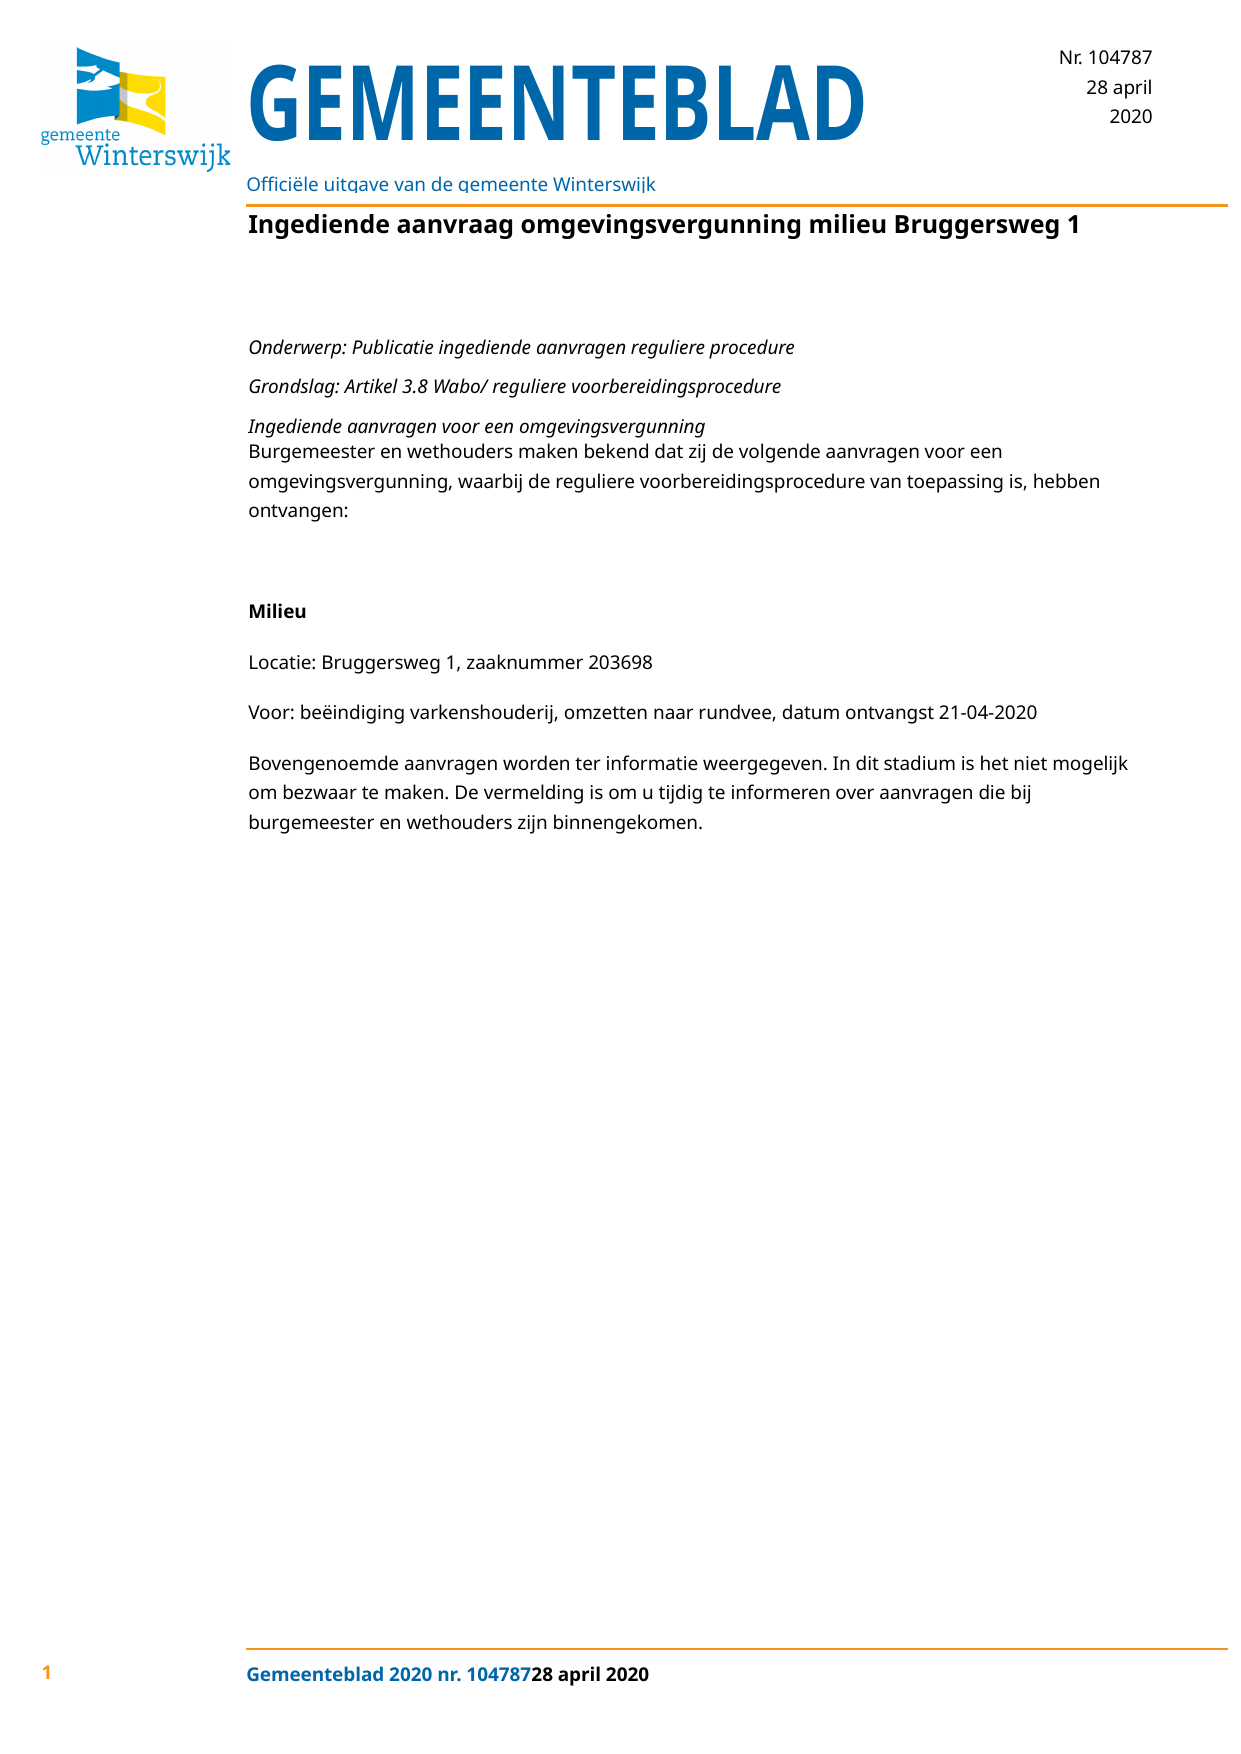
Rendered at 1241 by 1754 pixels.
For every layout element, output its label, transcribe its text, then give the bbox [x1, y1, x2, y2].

text Voor: beëindiging varkenshouderij, omzetten naar rundvee, datum ontvangst 21-04-2020 [248, 699, 1152, 725]
text Bovengenoemde aanvragen worden ter informatie weergegeven. In dit stadium is het niet mogelijk om bezwaar te maken. De vermelding is om u tijdig te informeren over aanvragen die bij burgemeester en wethouders zijn binnengekomen. [248, 750, 1152, 835]
text Ingediende aanvraag omgevingsvergunning milieu Bruggersweg 1 [248, 207, 1152, 241]
text Locatie: Bruggersweg 1, zaaknummer 203698 [248, 649, 1152, 675]
text Burgemeester en wethouders maken bekend dat zij de volgende aanvragen voor een omgevingsvergunning, waarbij de reguliere voorbereidingsprocedure van toepassing is, hebben ontvangen: [248, 438, 1152, 523]
text Grondslag: Artikel 3.8 Wabo/ reguliere voorbereidingsprocedure [248, 373, 1152, 399]
picture [41, 47, 231, 172]
text Onderwerp: Publicatie ingediende aanvragen reguliere procedure [248, 334, 1152, 360]
text Milieu [248, 598, 1152, 624]
text Ingediende aanvragen voor een omgevingsvergunning [248, 413, 1152, 438]
picture [225, 153, 231, 162]
